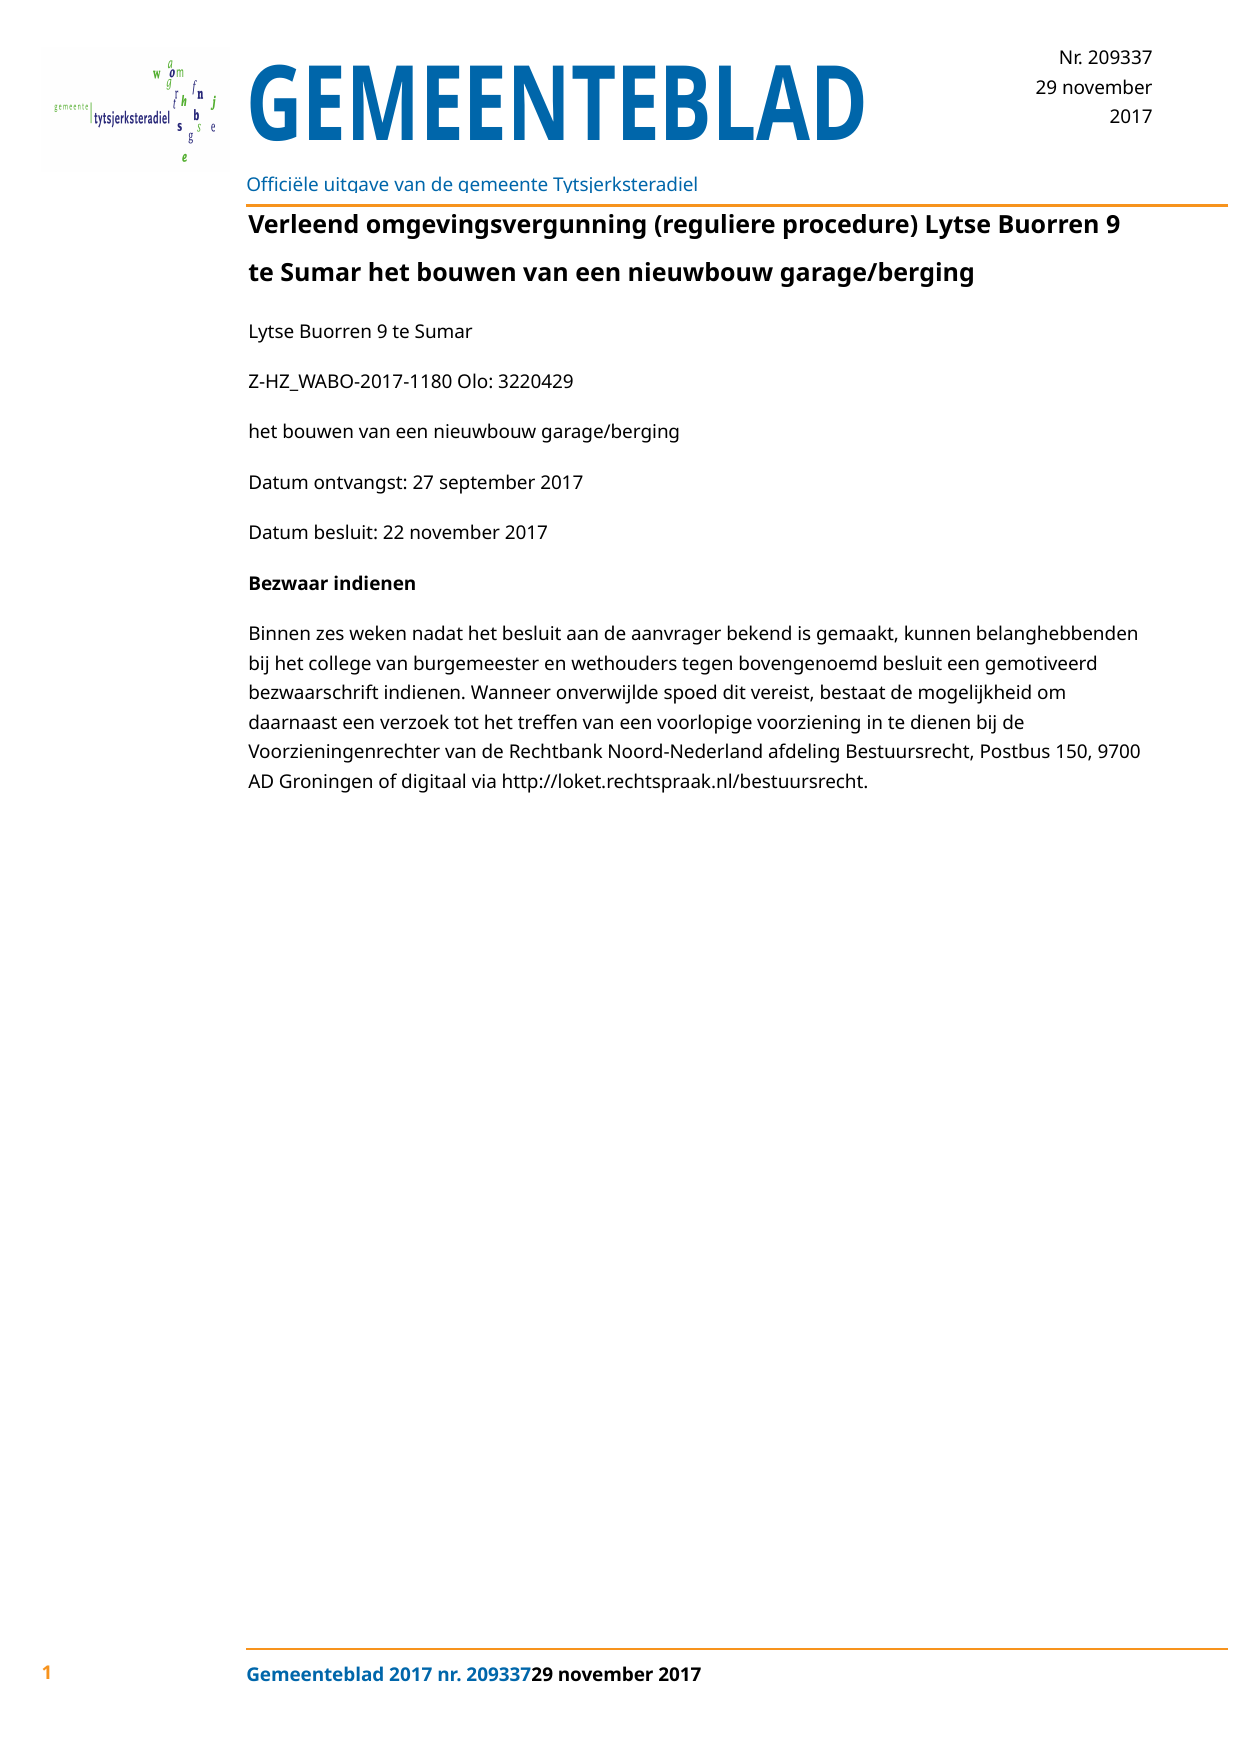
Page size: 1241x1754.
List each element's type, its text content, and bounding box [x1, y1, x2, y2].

text Bezwaar indienen [248, 570, 1152, 596]
text Binnen zes weken nadat het besluit aan de aanvrager bekend is gemaakt, kunnen belanghebbenden bij het college van burgemeester en wethouders tegen bovengenoemd besluit een gemotiveerd bezwaarschrift indienen. Wanneer onverwijlde spoed dit vereist, bestaat de mogelijkheid om daarnaast een verzoek tot het treffen van een voorlopige voorziening in te dienen bij de Voorzieningenrechter van de Rechtbank Noord-Nederland afdeling Bestuursrecht, Postbus 150, 9700 AD Groningen of digitaal via http://loket.rechtspraak.nl/bestuursrecht. [248, 620, 1152, 794]
text Lytse Buorren 9 te Sumar [248, 318, 1152, 344]
text Verleend omgevingsvergunning (reguliere procedure) Lytse Buorren 9 te Sumar het bouwen van een nieuwbouw garage/berging [248, 207, 1152, 288]
text Datum ontvangst: 27 september 2017 [248, 469, 1152, 495]
text het bouwen van een nieuwbouw garage/berging [248, 419, 1152, 444]
text Datum besluit: 22 november 2017 [248, 519, 1152, 545]
picture [41, 47, 231, 172]
text Z-HZ_WABO-2017-1180 Olo: 3220429 [248, 368, 1152, 394]
